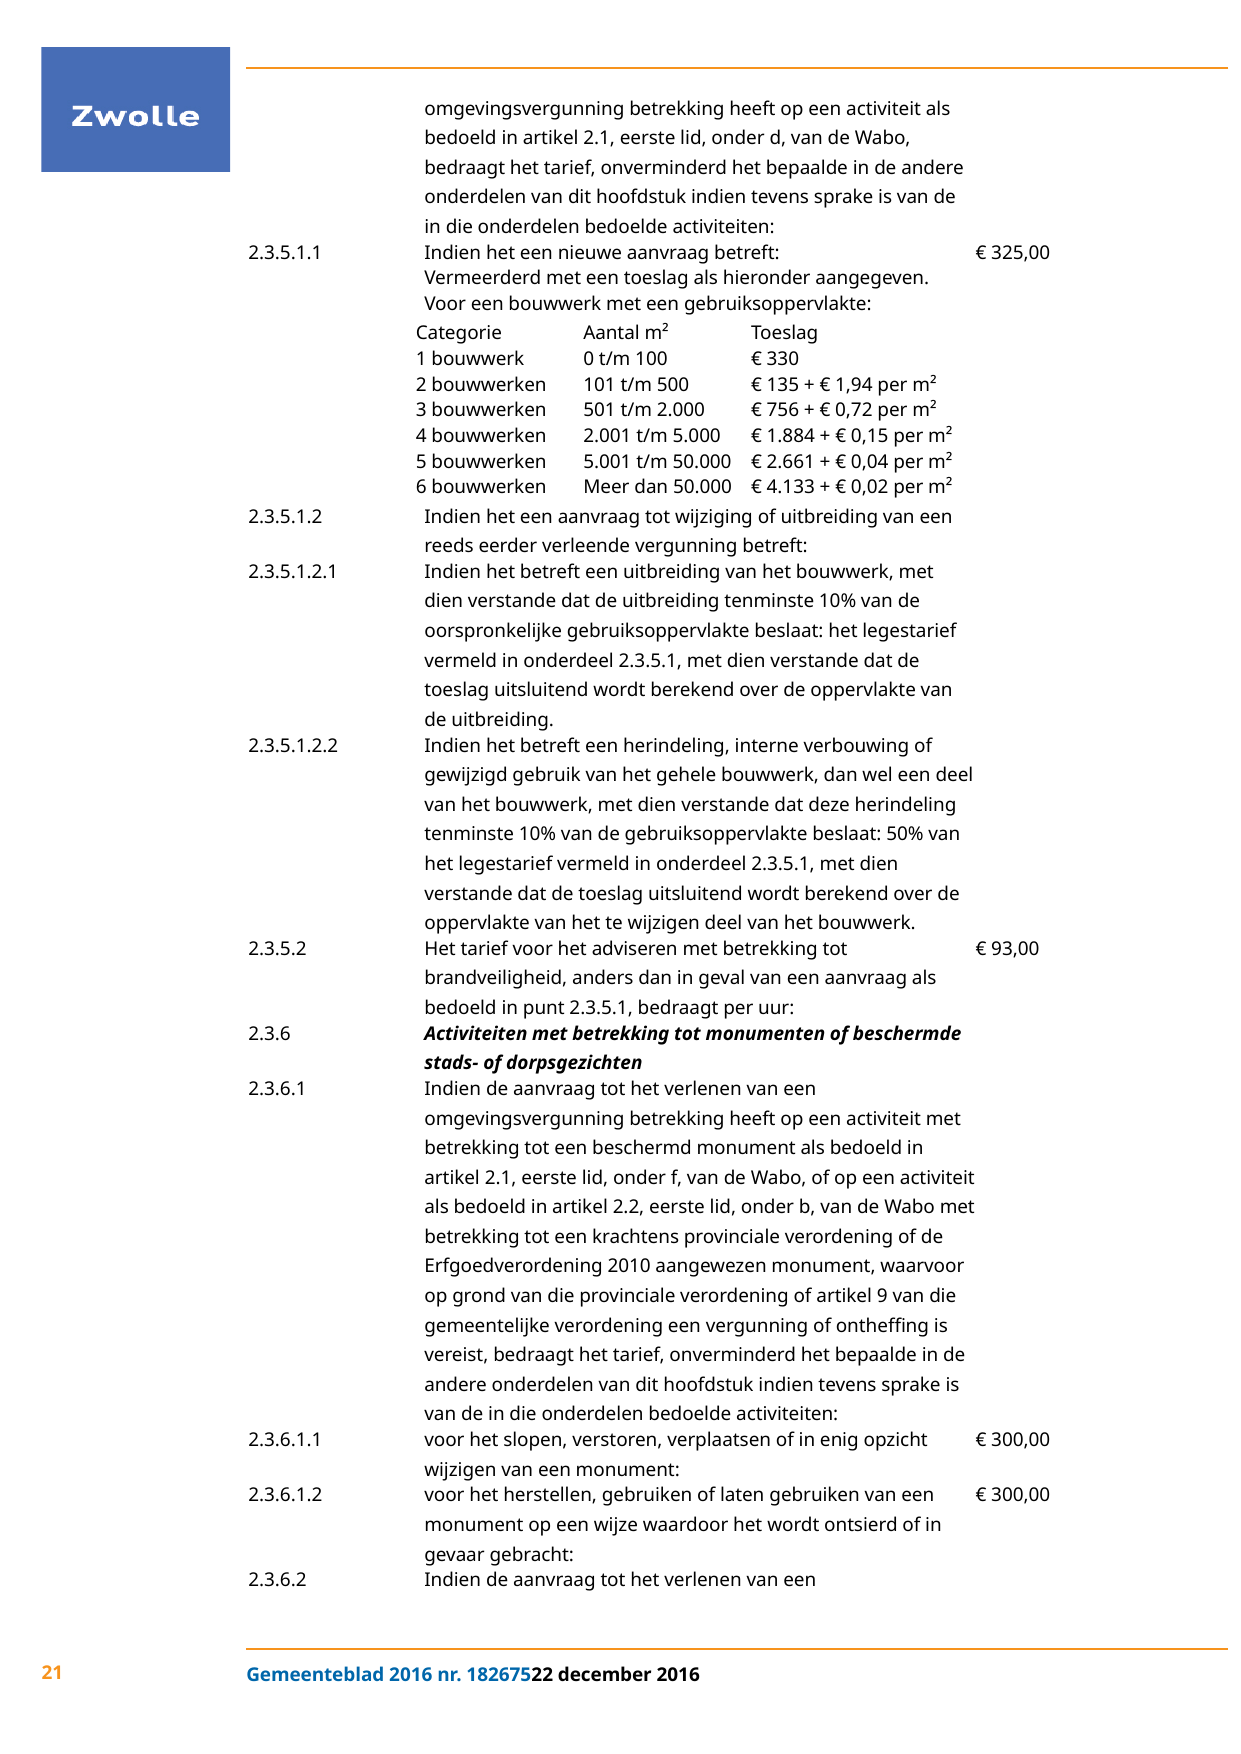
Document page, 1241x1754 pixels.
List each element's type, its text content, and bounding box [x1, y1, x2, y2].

table_cell Indien het betreft een uitbreiding van het bouwwerk, met dien verstande dat de uitbreiding tenminste 10% van de oorspronkelijke gebruiksoppervlakte beslaat: het legestarief vermeld in onderdeel 2.3.5.1, met dien verstande dat de toeslag uitsluitend wordt berekend over de oppervlakte van de uitbreiding. [424, 558, 975, 732]
table_cell 2.3.6.1.1 [248, 1426, 424, 1482]
table_header [984, 319, 1152, 345]
table_cell [984, 397, 1152, 422]
table_cell voor het herstellen, gebruiken of laten gebruiken van een monument op een wijze waardoor het wordt ontsierd of in gevaar gebracht: [424, 1482, 975, 1567]
table_cell omgevingsvergunning betrekking heeft op een activiteit als bedoeld in artikel 2.1, eerste lid, onder d, van de Wabo, bedraagt het tarief, onverminderd het bepaalde in de andere onderdelen van dit hoofdstuk indien tevens sprake is van de in die onderdelen bedoelde activiteiten: [424, 95, 975, 239]
table_cell 2.3.6.1 [248, 1075, 424, 1426]
table_cell 2.3.6.2 [248, 1567, 424, 1592]
table_cell [975, 1075, 1152, 1426]
table_header 2.3.5.1.2 [248, 503, 424, 558]
table_cell 5.001 t/m 50.000 [583, 448, 751, 474]
table_cell [248, 371, 416, 397]
table_cell 2 bouwwerken [416, 371, 583, 397]
table_cell [975, 1020, 1152, 1075]
table_cell Indien het een nieuwe aanvraag betreft: [424, 239, 975, 264]
table_cell Voor een bouwwerk met een gebruiksoppervlakte: [424, 290, 975, 316]
table_cell Het tarief voor het adviseren met betrekking tot brandveiligheid, anders dan in geval van een aanvraag als bedoeld in punt 2.3.5.1, bedraagt per uur: [424, 935, 975, 1020]
table_cell 2.3.6 [248, 1020, 424, 1075]
table_cell [248, 265, 424, 290]
table_cell € 325,00 [975, 239, 1152, 264]
table_cell € 1.884 + € 0,15 per m² [751, 422, 984, 448]
table_cell € 330 [751, 345, 984, 371]
table_cell [975, 95, 1152, 239]
table_cell 501 t/m 2.000 [583, 397, 751, 422]
table_cell [248, 422, 416, 448]
table_cell 1 bouwwerk [416, 345, 583, 371]
table_cell Meer dan 50.000 [583, 474, 751, 499]
table_cell [975, 558, 1152, 732]
table_cell 2.3.5.1.2.1 [248, 558, 424, 732]
table_cell 2.3.6.1.2 [248, 1482, 424, 1567]
table_cell Vermeerderd met een toeslag als hieronder aangegeven. [424, 265, 975, 290]
table_cell € 135 + € 1,94 per m² [751, 371, 984, 397]
table_cell 5 bouwwerken [416, 448, 583, 474]
table_cell [984, 448, 1152, 474]
table_cell € 300,00 [975, 1482, 1152, 1567]
table_cell € 93,00 [975, 935, 1152, 1020]
table_cell [248, 290, 424, 316]
table_cell [248, 448, 416, 474]
table_cell voor het slopen, verstoren, verplaatsen of in enig opzicht wijzigen van een monument: [424, 1426, 975, 1482]
table_cell € 2.661 + € 0,04 per m² [751, 448, 984, 474]
table_cell [975, 265, 1152, 290]
table_cell € 300,00 [975, 1426, 1152, 1482]
table_header [975, 503, 1152, 558]
table_cell 6 bouwwerken [416, 474, 583, 499]
picture [41, 47, 231, 172]
table_cell [984, 474, 1152, 499]
table_cell 4 bouwwerken [416, 422, 583, 448]
table_cell [984, 371, 1152, 397]
table_cell [248, 345, 416, 371]
table_cell [248, 474, 416, 499]
table_header [248, 319, 416, 345]
table_cell 3 bouwwerken [416, 397, 583, 422]
table_cell 2.001 t/m 5.000 [583, 422, 751, 448]
table_cell 101 t/m 500 [583, 371, 751, 397]
table_header Aantal m² [583, 319, 751, 345]
table_cell [984, 422, 1152, 448]
table_cell 2.3.5.2 [248, 935, 424, 1020]
table_cell [984, 345, 1152, 371]
table_header Indien het een aanvraag tot wijziging of uitbreiding van een reeds eerder verleende vergunning betreft: [424, 503, 975, 558]
table_cell [248, 95, 424, 239]
table_cell [248, 397, 416, 422]
table_cell [975, 732, 1152, 935]
table_header Categorie [416, 319, 583, 345]
table_cell 0 t/m 100 [583, 345, 751, 371]
table_header Toeslag [751, 319, 984, 345]
table_cell Indien het betreft een herindeling, interne verbouwing of gewijzigd gebruik van het gehele bouwwerk, dan wel een deel van het bouwwerk, met dien verstande dat deze herindeling tenminste 10% van de gebruiksoppervlakte beslaat: 50% van het legestarief vermeld in onderdeel 2.3.5.1, met dien verstande dat de toeslag uitsluitend wordt berekend over de oppervlakte van het te wijzigen deel van het bouwwerk. [424, 732, 975, 935]
table_cell Indien de aanvraag tot het verlenen van een [424, 1567, 975, 1592]
table_cell [975, 290, 1152, 316]
table_cell [975, 1567, 1152, 1592]
table_cell 2.3.5.1.1 [248, 239, 424, 264]
table_cell € 4.133 + € 0,02 per m² [751, 474, 984, 499]
table_cell 2.3.5.1.2.2 [248, 732, 424, 935]
table_cell Indien de aanvraag tot het verlenen van een omgevingsvergunning betrekking heeft op een activiteit met betrekking tot een beschermd monument als bedoeld in artikel 2.1, eerste lid, onder f, van de Wabo, of op een activiteit als bedoeld in artikel 2.2, eerste lid, onder b, van de Wabo met betrekking tot een krachtens provinciale verordening of de Erfgoedverordening 2010 aangewezen monument, waarvoor op grond van die provinciale verordening of artikel 9 van die gemeentelijke verordening een vergunning of ontheffing is vereist, bedraagt het tarief, onverminderd het bepaalde in de andere onderdelen van dit hoofdstuk indien tevens sprake is van de in die onderdelen bedoelde activiteiten: [424, 1075, 975, 1426]
table_cell € 756 + € 0,72 per m² [751, 397, 984, 422]
table_cell Activiteiten met betrekking tot monumenten of beschermde stads- of dorpsgezichten [424, 1020, 975, 1075]
